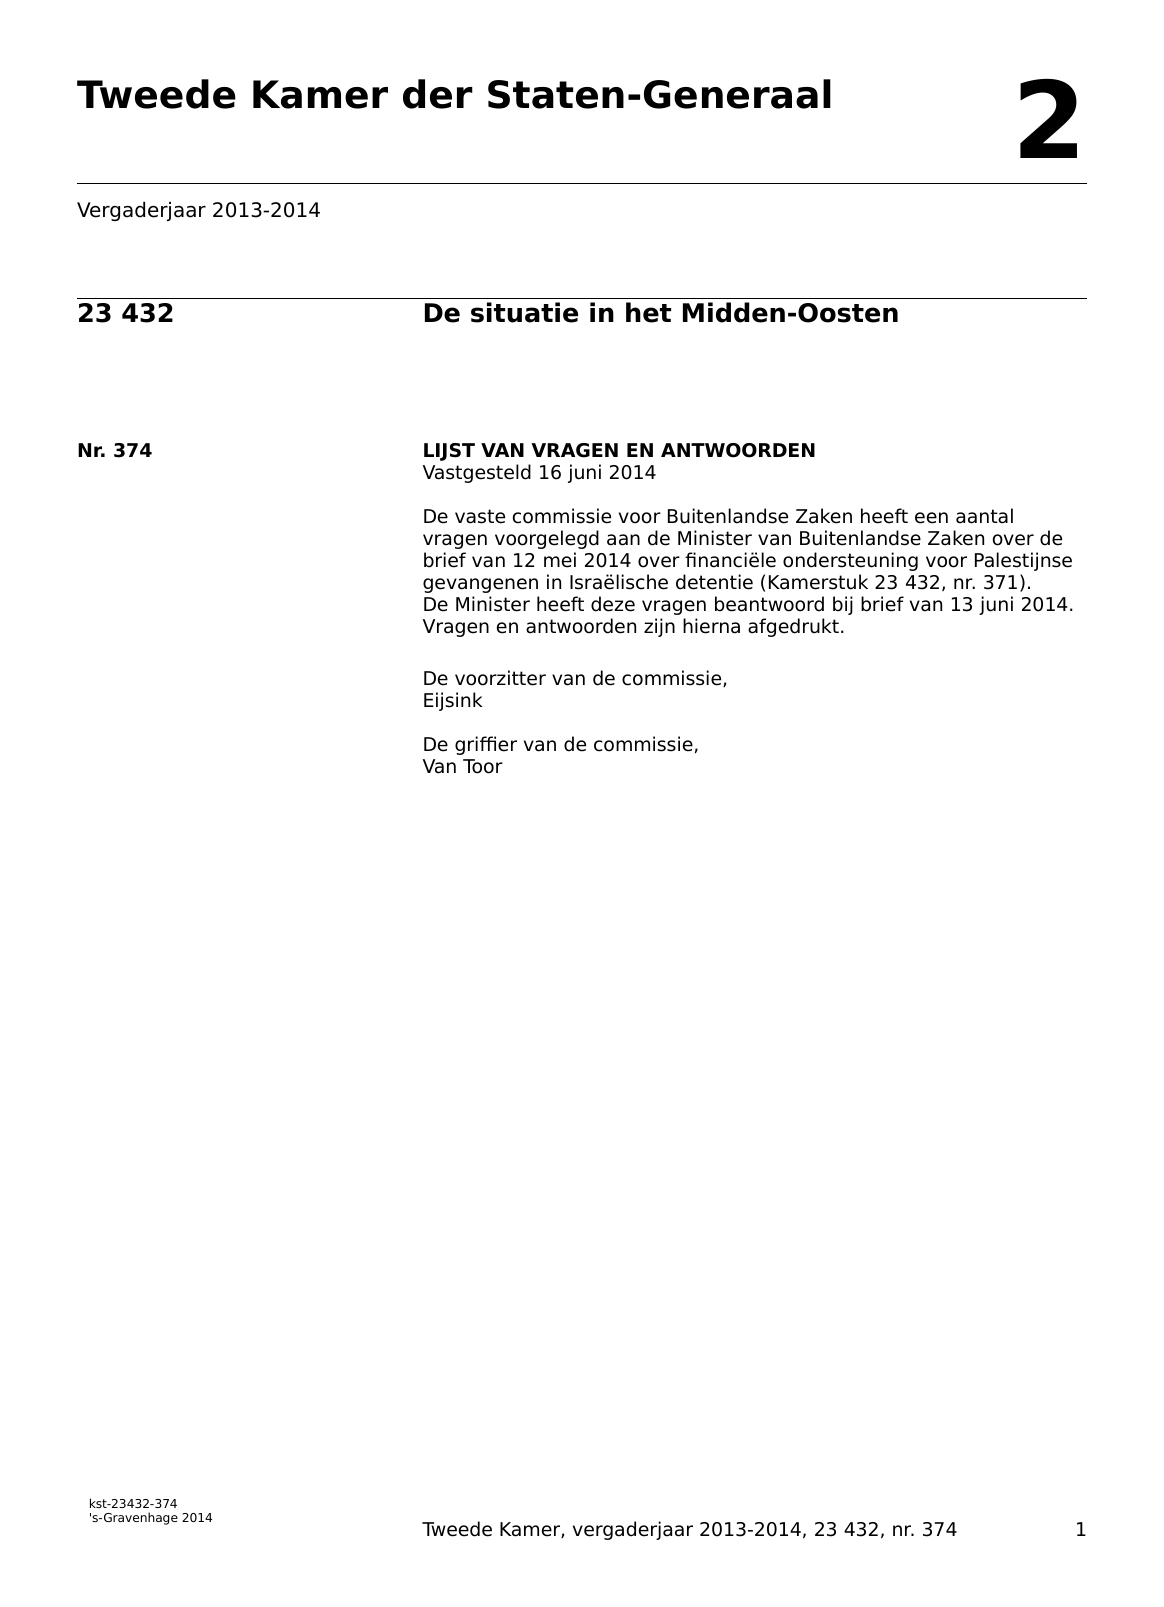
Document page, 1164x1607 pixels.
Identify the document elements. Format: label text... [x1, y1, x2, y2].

table_cell Vergaderjaar 2013-2014 [77, 184, 1087, 298]
text De Minister heeft deze vragen beantwoord bij brief van 13 juni 2014. Vragen en antwoorden zijn hierna afgedrukt. [422, 594, 1087, 638]
text De griffier van de commissie, Van Toor [422, 734, 1087, 778]
text De voorzitter van de commissie, Eijsink [422, 668, 1087, 712]
text De vaste commissie voor Buitenlandse Zaken heeft een aantal vragen voorgelegd aan de Minister van Buitenlandse Zaken over de brief van 12 mei 2014 over financiële ondersteuning voor Palestijnse gevangenen in Israëlische detentie (Kamerstuk 23 432, nr. 371). [422, 506, 1087, 594]
table_header Tweede Kamer der Staten-Generaal [77, 59, 886, 183]
subtitle Nr. 374 LIJST VAN VRAGEN EN ANTWOORDEN [77, 440, 1087, 462]
table_header 2 [886, 59, 1087, 183]
text kst-23432-374 [88, 1497, 323, 1511]
text 's-Gravenhage 2014 [88, 1511, 323, 1525]
text Vastgesteld 16 juni 2014 [422, 462, 1087, 484]
subtitle 23 432 De situatie in het Midden-Oosten [77, 299, 1087, 329]
